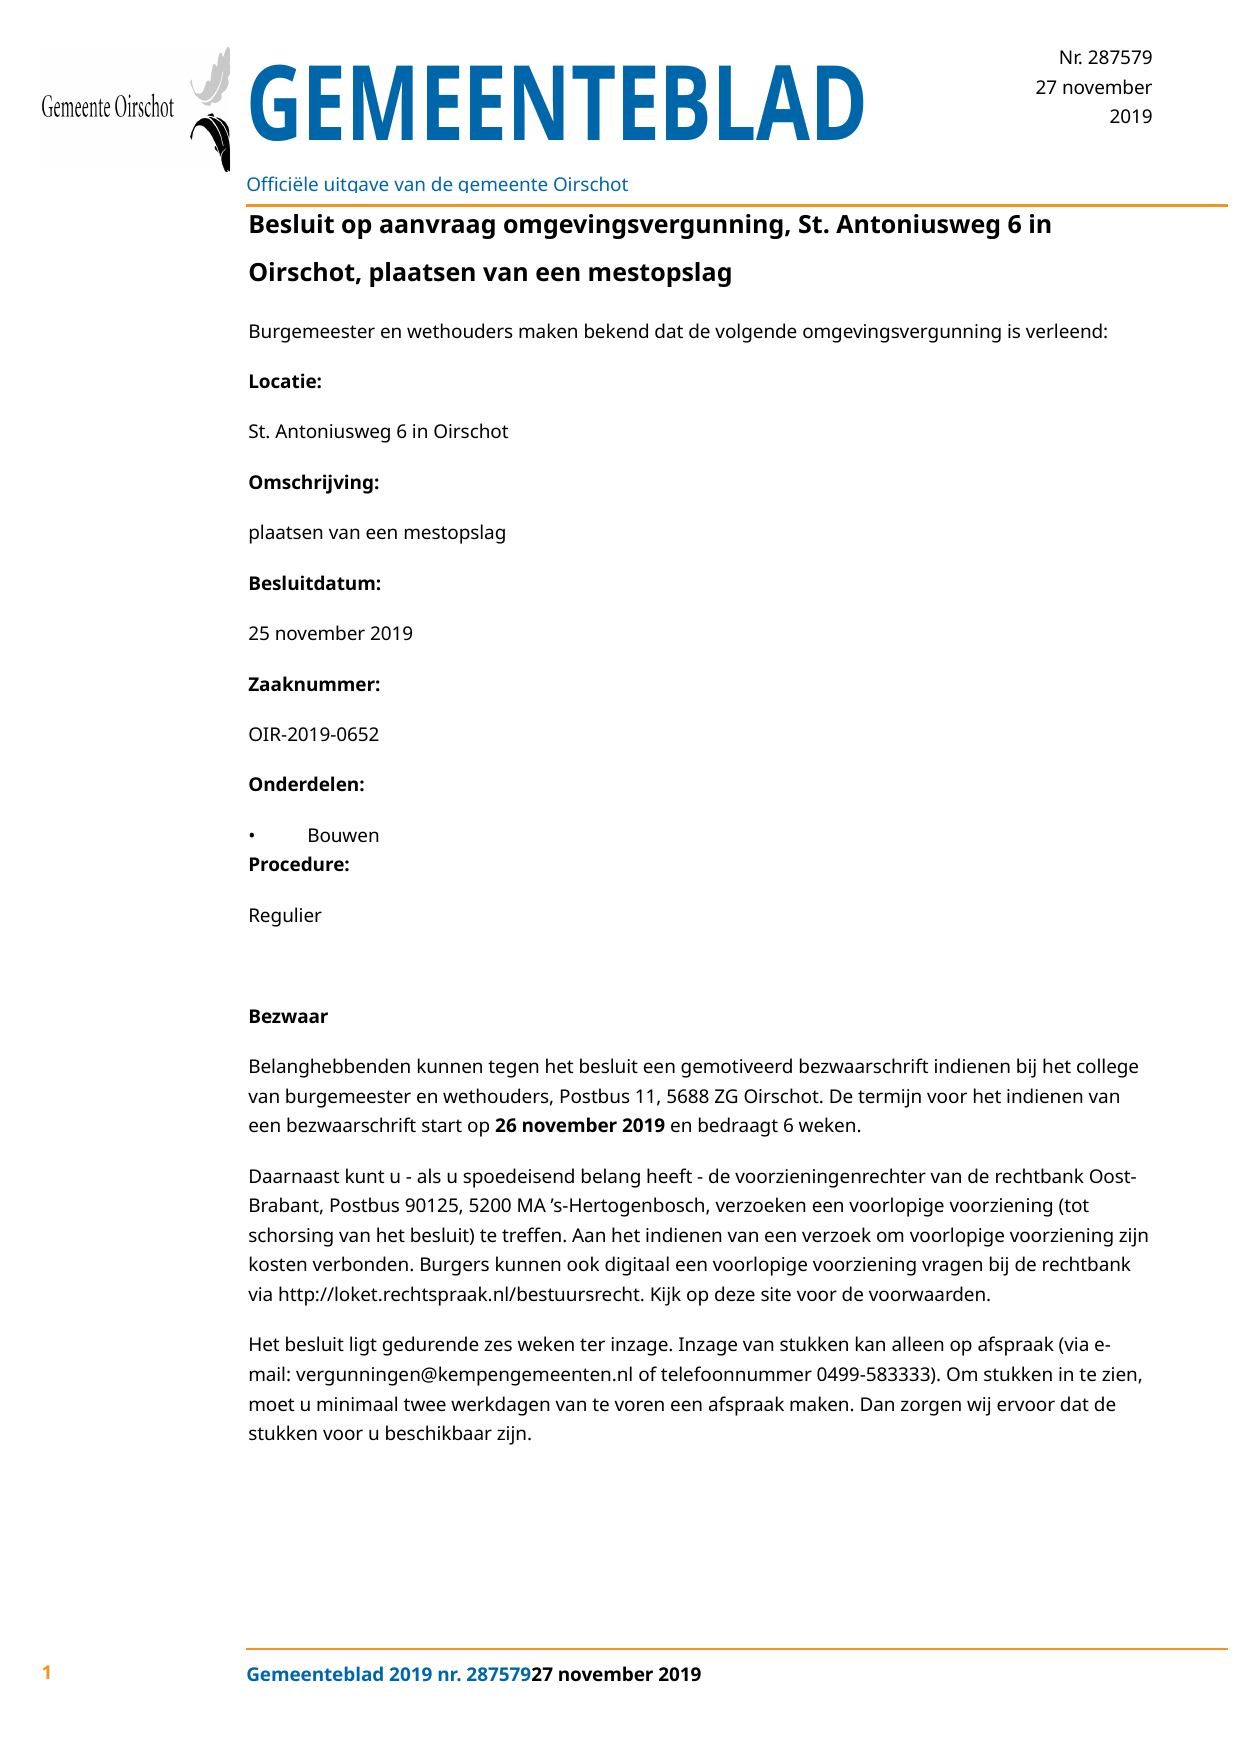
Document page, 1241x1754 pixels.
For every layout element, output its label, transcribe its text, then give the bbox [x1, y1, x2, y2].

text OIR-2019-0652 [248, 721, 1152, 747]
text St. Antoniusweg 6 in Oirschot [248, 419, 1152, 444]
text Burgemeester en wethouders maken bekend dat de volgende omgevingsvergunning is verleend: [248, 318, 1152, 344]
text plaatsen van een mestopslag [248, 519, 1152, 545]
text Regulier [248, 902, 1152, 928]
text Besluitdatum: [248, 570, 1152, 596]
text Procedure: [248, 852, 1152, 877]
text Omschrijving: [248, 469, 1152, 495]
text Locatie: [248, 368, 1152, 394]
text Zaaknummer: [248, 671, 1152, 697]
picture [41, 47, 231, 172]
text Besluit op aanvraag omgevingsvergunning, St. Antoniusweg 6 in Oirschot, plaatsen van een mestopslag [248, 207, 1152, 288]
text Belanghebbenden kunnen tegen het besluit een gemotiveerd bezwaarschrift indienen bij het college van burgemeester en wethouders, Postbus 11, 5688 ZG Oirschot. De termijn voor het indienen van een bezwaarschrift start op 26 november 2019 en bedraagt 6 weken. [248, 1053, 1152, 1138]
text Bezwaar [248, 1003, 1152, 1029]
text Daarnaast kunt u - als u spoedeisend belang heeft - de voorzieningenrechter van de rechtbank Oost-Brabant, Postbus 90125, 5200 MA ’s-Hertogenbosch, verzoeken een voorlopige voorziening (tot schorsing van het besluit) te treffen. Aan het indienen van een verzoek om voorlopige voorziening zijn kosten verbonden. Burgers kunnen ook digitaal een voorlopige voorziening vragen bij de rechtbank via http://loket.rechtspraak.nl/bestuursrecht. Kijk op deze site voor de voorwaarden. [248, 1163, 1152, 1307]
text 25 november 2019 [248, 620, 1152, 646]
text Het besluit ligt gedurende zes weken ter inzage. Inzage van stukken kan alleen op afspraak (via e-mail: vergunningen@kempengemeenten.nl of telefoonnummer 0499-583333). Om stukken in te zien, moet u minimaal twee werkdagen van te voren een afspraak maken. Dan zorgen wij ervoor dat de stukken voor u beschikbaar zijn. [248, 1332, 1152, 1446]
list Bouwen [248, 822, 1152, 848]
text Onderdelen: [248, 772, 1152, 797]
